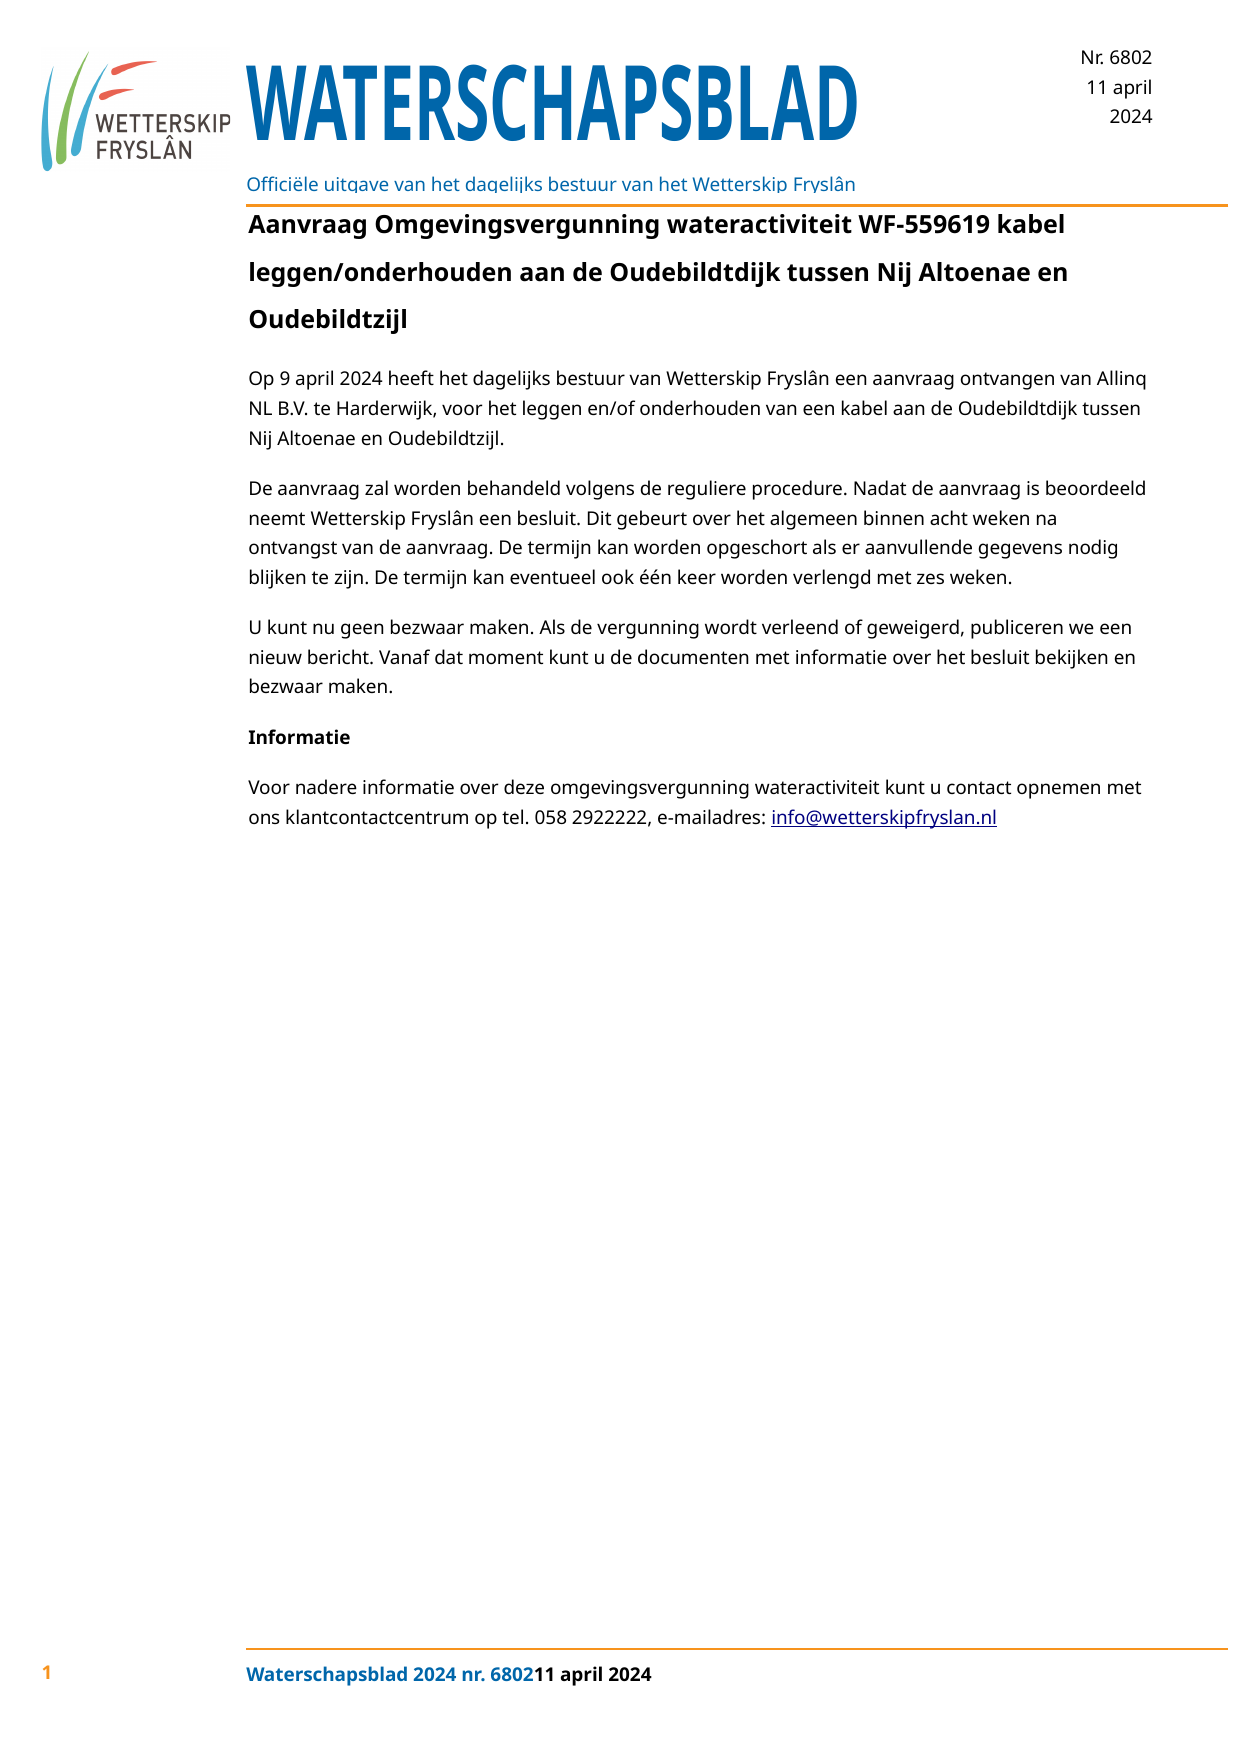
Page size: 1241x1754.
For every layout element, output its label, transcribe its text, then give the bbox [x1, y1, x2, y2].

text Voor nadere informatie over deze omgevingsvergunning wateractiviteit kunt u contact opnemen met ons klantcontactcentrum op tel. 058 2922222, e-mailadres: info@wetterskipfryslan.nl [248, 774, 1152, 829]
text Informatie [248, 724, 1152, 749]
text Aanvraag Omgevingsvergunning wateractiviteit WF-559619 kabel leggen/onderhouden aan de Oudebildtdijk tussen Nij Altoenae en Oudebildtzijl [248, 207, 1152, 336]
text De aanvraag zal worden behandeld volgens de reguliere procedure. Nadat de aanvraag is beoordeeld neemt Wetterskip Fryslân een besluit. Dit gebeurt over het algemeen binnen acht weken na ontvangst van de aanvraag. De termijn kan worden opgeschort als er aanvullende gegevens nodig blijken te zijn. De termijn kan eventueel ook één keer worden verlengd met zes weken. [248, 475, 1152, 589]
text U kunt nu geen bezwaar maken. Als de vergunning wordt verleend of geweigerd, publiceren we een nieuw bericht. Vanaf dat moment kunt u de documenten met informatie over het besluit bekijken en bezwaar maken. [248, 614, 1152, 699]
text Op 9 april 2024 heeft het dagelijks bestuur van Wetterskip Fryslân een aanvraag ontvangen van Allinq NL B.V. te Harderwijk, voor het leggen en/of onderhouden van een kabel aan de Oudebildtdijk tussen Nij Altoenae en Oudebildtzijl. [248, 366, 1152, 450]
picture [41, 47, 231, 172]
